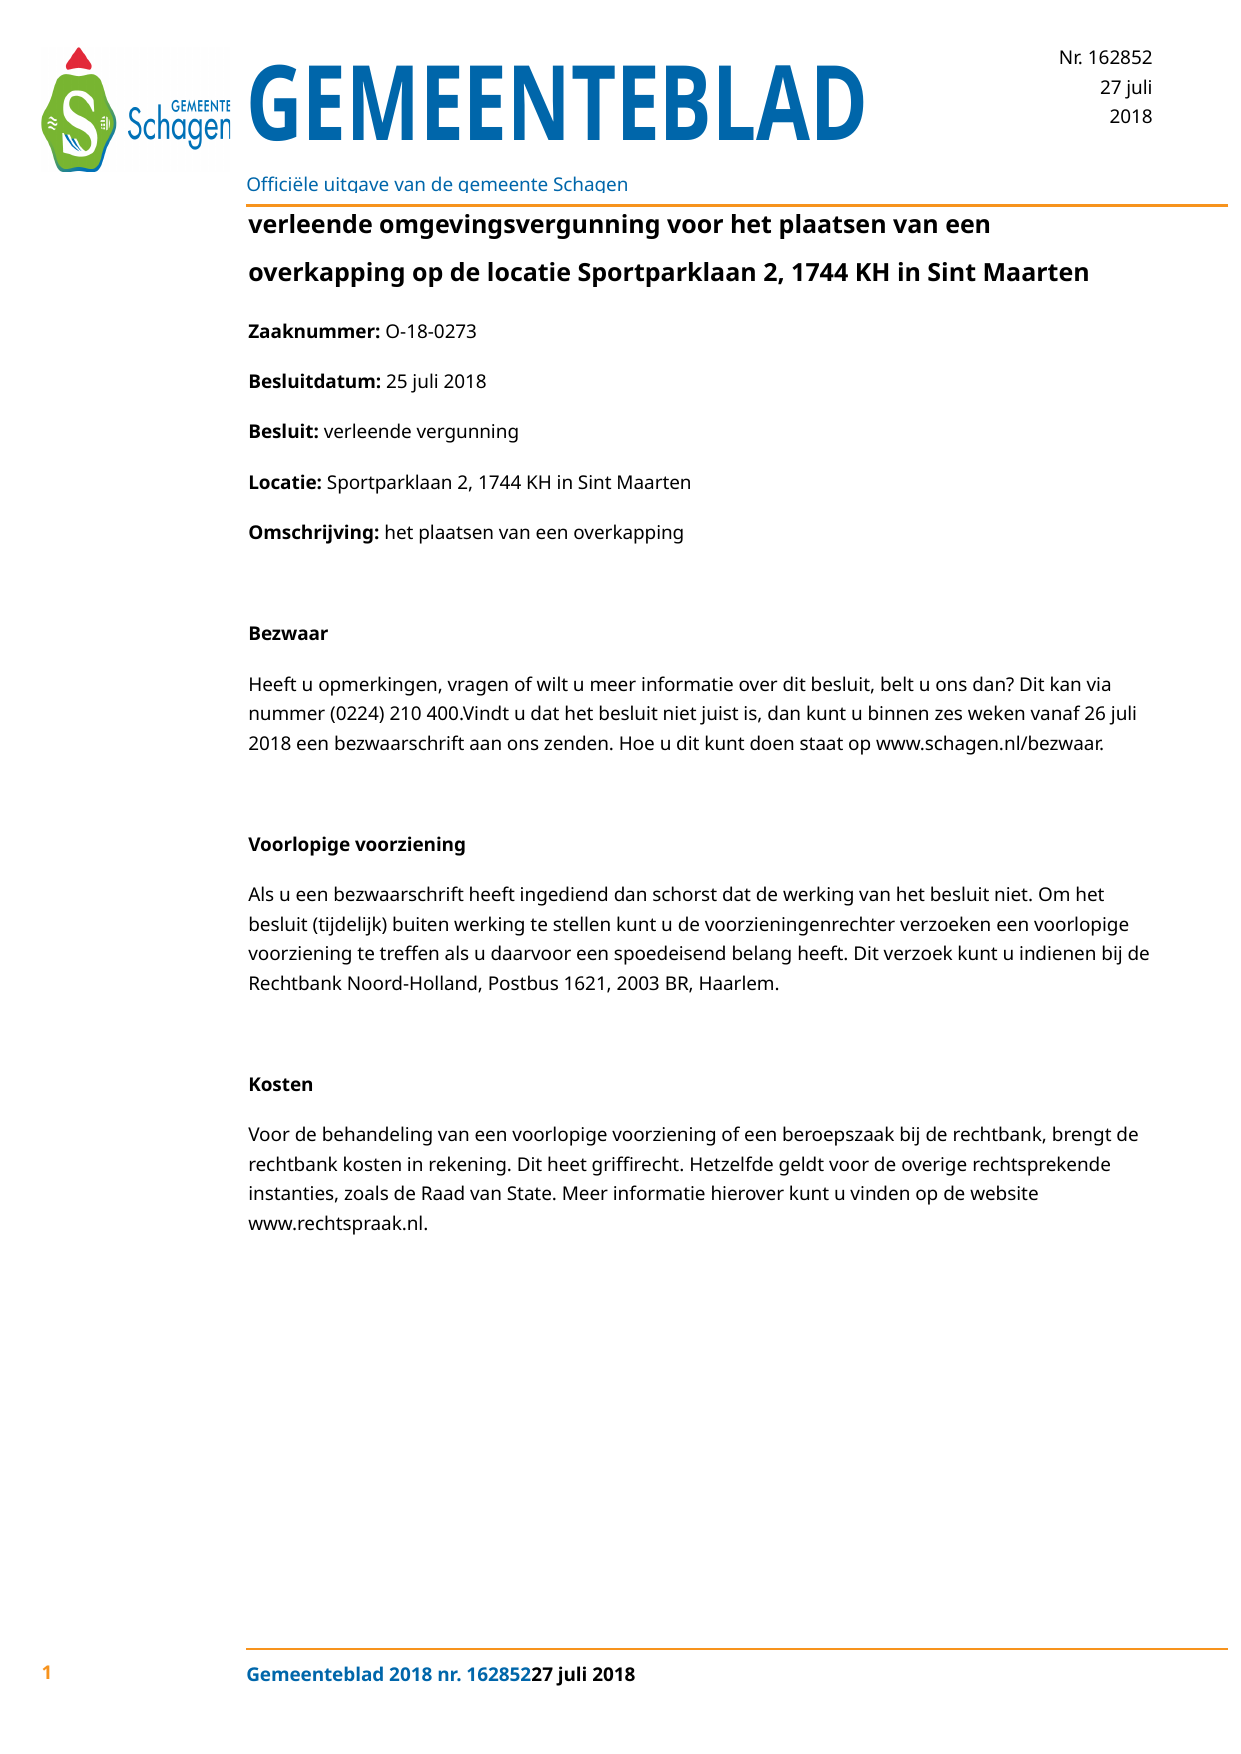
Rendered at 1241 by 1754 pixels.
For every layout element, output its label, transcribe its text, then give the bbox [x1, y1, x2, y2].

text Omschrijving: het plaatsen van een overkapping [248, 519, 1152, 545]
text Voorlopige voorziening [248, 831, 1152, 857]
text Zaaknummer: O-18-0273 [248, 318, 1152, 344]
text Locatie: Sportparklaan 2, 1744 KH in Sint Maarten [248, 469, 1152, 495]
text Besluitdatum: 25 juli 2018 [248, 368, 1152, 394]
text Heeft u opmerkingen, vragen of wilt u meer informatie over dit besluit, belt u ons dan? Dit kan via nummer (0224) 210 400.Vindt u dat het besluit niet juist is, dan kunt u binnen zes weken vanaf 26 juli 2018 een bezwaarschrift aan ons zenden. Hoe u dit kunt doen staat op www.schagen.nl/bezwaar. [248, 671, 1152, 756]
picture [41, 47, 231, 172]
text Bezwaar [248, 620, 1152, 646]
text Kosten [248, 1071, 1152, 1097]
text Als u een bezwaarschrift heeft ingediend dan schorst dat de werking van het besluit niet. Om het besluit (tijdelijk) buiten werking te stellen kunt u de voorzieningenrechter verzoeken een voorlopige voorziening te treffen als u daarvoor een spoedeisend belang heeft. Dit verzoek kunt u indienen bij de Rechtbank Noord-Holland, Postbus 1621, 2003 BR, Haarlem. [248, 881, 1152, 996]
text Besluit: verleende vergunning [248, 419, 1152, 444]
text verleende omgevingsvergunning voor het plaatsen van een overkapping op de locatie Sportparklaan 2, 1744 KH in Sint Maarten [248, 207, 1152, 288]
text Voor de behandeling van een voorlopige voorziening of een beroepszaak bij de rechtbank, brengt de rechtbank kosten in rekening. Dit heet griffirecht. Hetzelfde geldt voor de overige rechtsprekende instanties, zoals de Raad van State. Meer informatie hierover kunt u vinden op de website www.rechtspraak.nl. [248, 1121, 1152, 1236]
